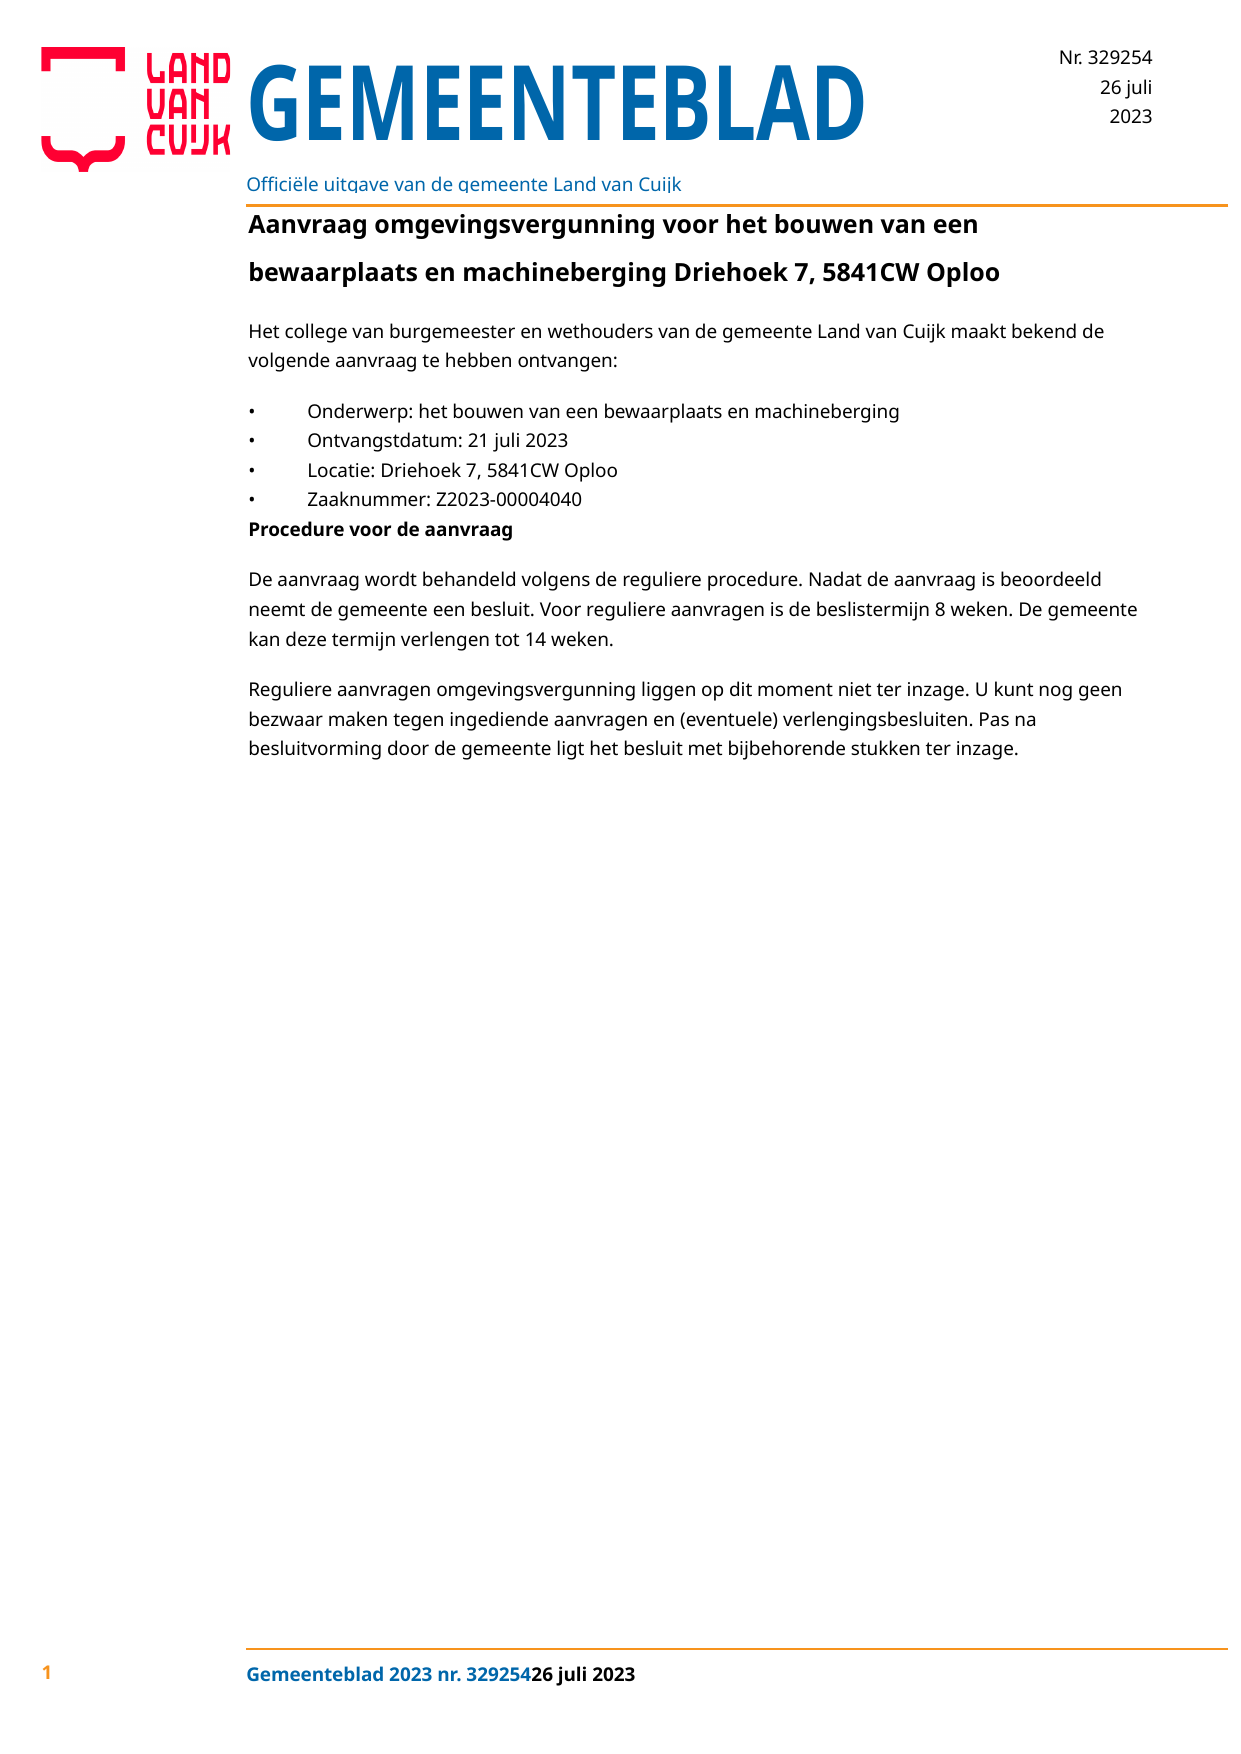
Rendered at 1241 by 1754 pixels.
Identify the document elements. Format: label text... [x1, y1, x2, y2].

text Het college van burgemeester en wethouders van de gemeente Land van Cuijk maakt bekend de volgende aanvraag te hebben ontvangen: [248, 318, 1152, 373]
list Locatie: Driehoek 7, 5841CW Oploo [248, 457, 1152, 483]
list Onderwerp: het bouwen van een bewaarplaats en machineberging [248, 398, 1152, 424]
list Zaaknummer: Z2023-00004040 [248, 487, 1152, 512]
picture [41, 47, 231, 172]
list Ontvangstdatum: 21 juli 2023 [248, 427, 1152, 453]
text Procedure voor de aanvraag [248, 516, 1152, 542]
text Aanvraag omgevingsvergunning voor het bouwen van een bewaarplaats en machineberging Driehoek 7, 5841CW Oploo [248, 207, 1152, 288]
text De aanvraag wordt behandeld volgens de reguliere procedure. Nadat de aanvraag is beoordeeld neemt de gemeente een besluit. Voor reguliere aanvragen is de beslistermijn 8 weken. De gemeente kan deze termijn verlengen tot 14 weken. [248, 567, 1152, 652]
text Reguliere aanvragen omgevingsvergunning liggen op dit moment niet ter inzage. U kunt nog geen bezwaar maken tegen ingediende aanvragen en (eventuele) verlengingsbesluiten. Pas na besluitvorming door de gemeente ligt het besluit met bijbehorende stukken ter inzage. [248, 676, 1152, 761]
